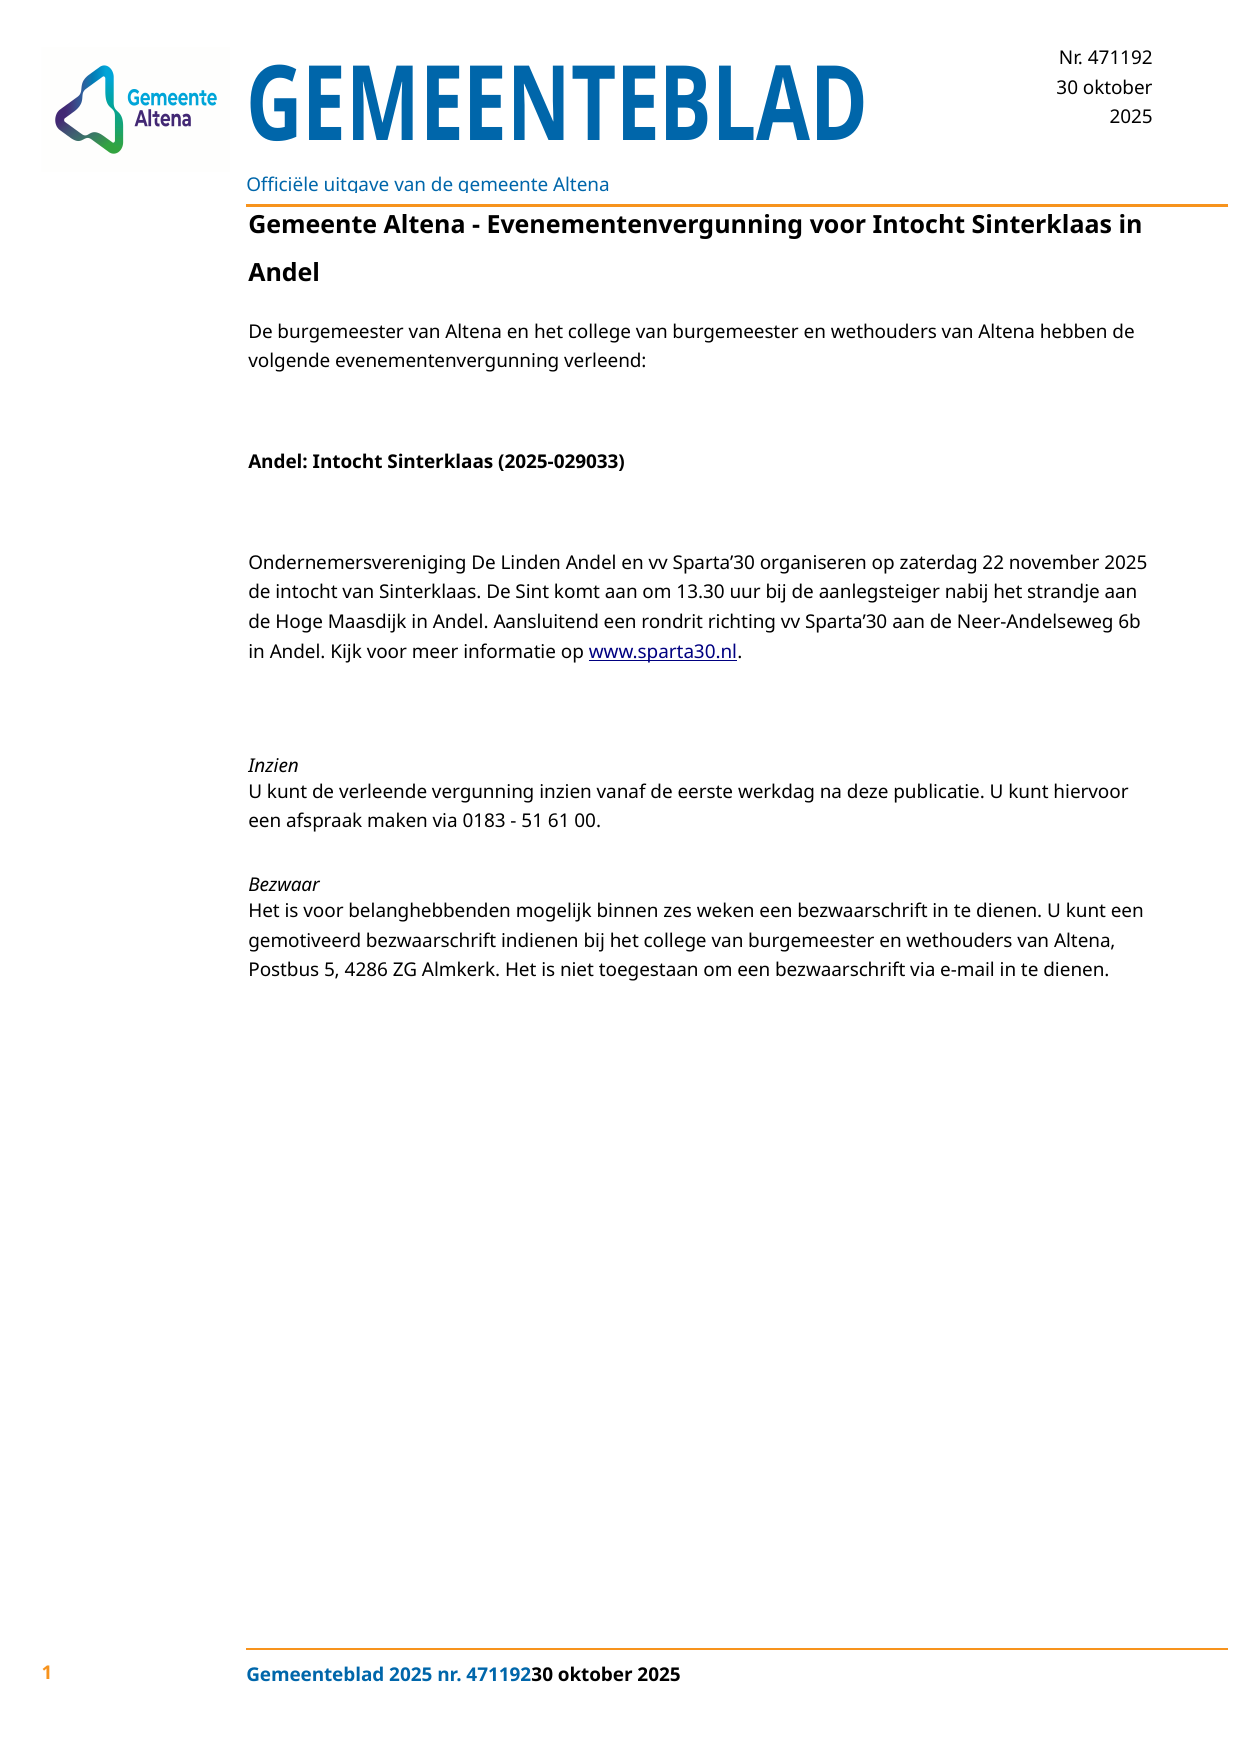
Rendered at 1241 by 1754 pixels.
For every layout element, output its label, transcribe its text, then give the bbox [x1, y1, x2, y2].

text Gemeente Altena - Evenementenvergunning voor Intocht Sinterklaas in Andel [248, 207, 1152, 288]
text Bezwaar [248, 872, 1152, 897]
picture [41, 47, 231, 172]
text Het is voor belanghebbenden mogelijk binnen zes weken een bezwaarschrift in te dienen. U kunt een gemotiveerd bezwaarschrift indienen bij het college van burgemeester en wethouders van Altena, Postbus 5, 4286 ZG Almkerk. Het is niet toegestaan om een bezwaarschrift via e-mail in te dienen. [248, 897, 1152, 982]
text De burgemeester van Altena en het college van burgemeester en wethouders van Altena hebben de volgende evenementenvergunning verleend: [248, 318, 1152, 373]
text Andel: Intocht Sinterklaas (2025-029033) [248, 448, 1152, 474]
text Ondernemersvereniging De Linden Andel en vv Sparta’30 organiseren op zaterdag 22 november 2025 de intocht van Sinterklaas. De Sint komt aan om 13.30 uur bij de aanlegsteiger nabij het strandje aan de Hoge Maasdijk in Andel. Aansluitend een rondrit richting vv Sparta’30 aan de Neer-Andelseweg 6b in Andel. Kijk voor meer informatie op www.sparta30.nl. [248, 549, 1152, 664]
text Inzien [248, 752, 1152, 778]
text U kunt de verleende vergunning inzien vanaf de eerste werkdag na deze publicatie. U kunt hiervoor een afspraak maken via 0183 - 51 61 00. [248, 778, 1152, 833]
